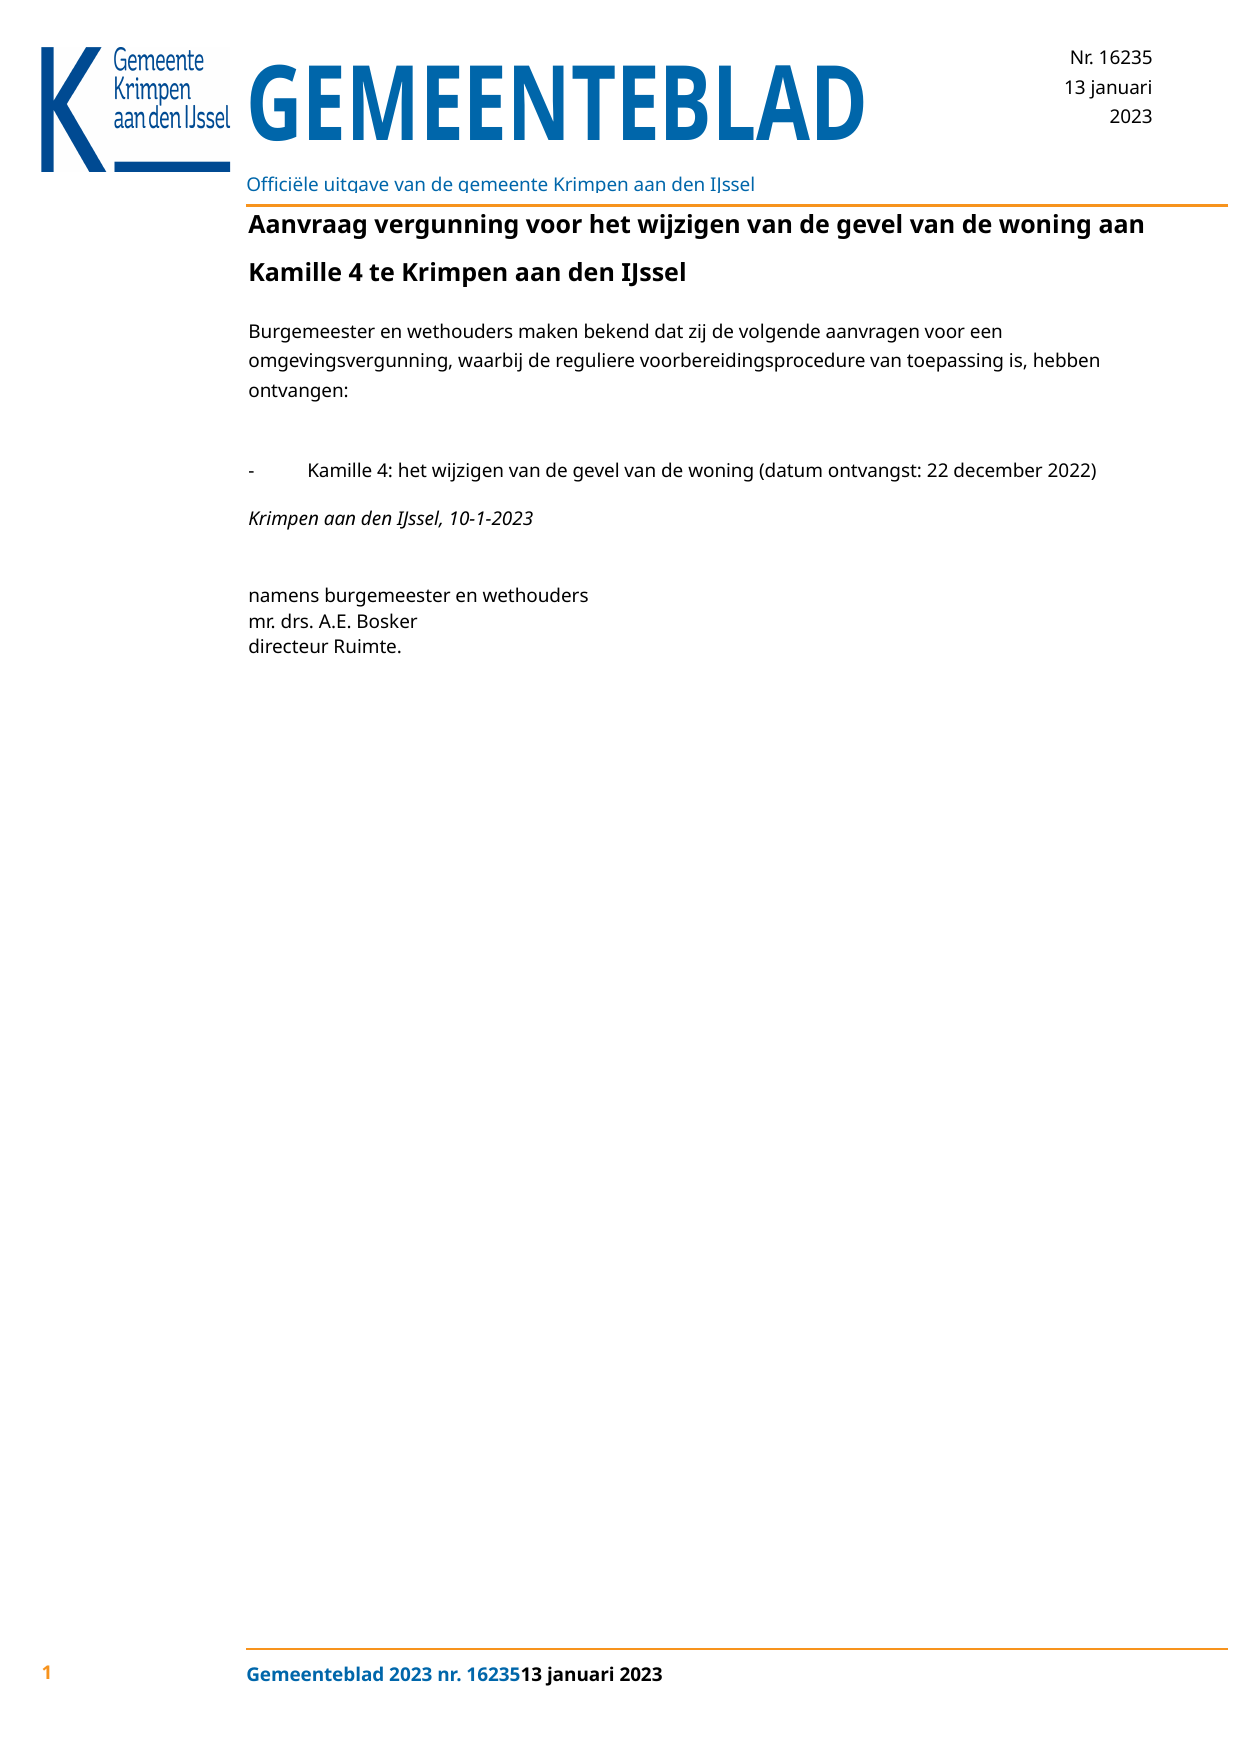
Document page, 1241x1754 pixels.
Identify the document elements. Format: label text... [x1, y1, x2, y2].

text Krimpen aan den IJssel, 10-1-2023 [248, 505, 1152, 531]
text mr. drs. A.E. Bosker [248, 608, 1152, 633]
text directeur Ruimte. [248, 633, 1152, 659]
picture [41, 47, 231, 172]
list Kamille 4: het wijzigen van de gevel van de woning (datum ontvangst: 22 december 2022) [248, 457, 1152, 483]
text Aanvraag vergunning voor het wijzigen van de gevel van de woning aan Kamille 4 te Krimpen aan den IJssel [248, 207, 1152, 288]
text Burgemeester en wethouders maken bekend dat zij de volgende aanvragen voor een omgevingsvergunning, waarbij de reguliere voorbereidingsprocedure van toepassing is, hebben ontvangen: [248, 318, 1152, 403]
text namens burgemeester en wethouders [248, 582, 1152, 608]
